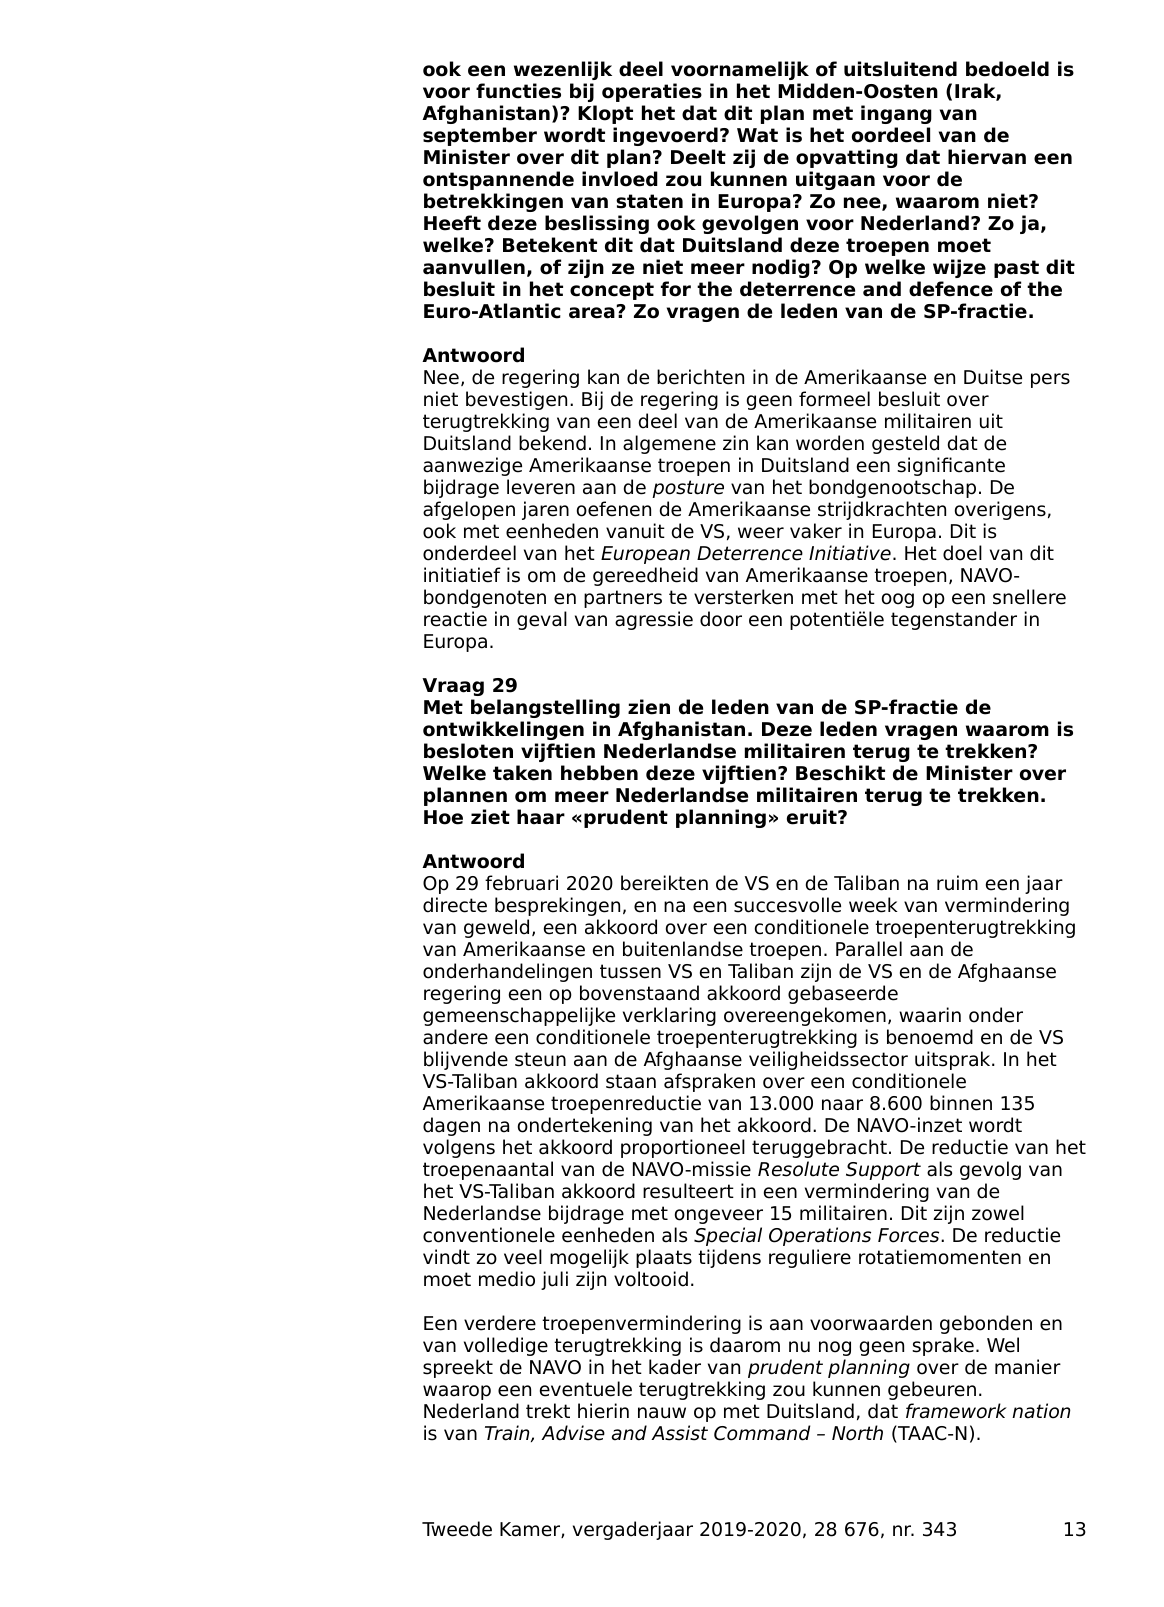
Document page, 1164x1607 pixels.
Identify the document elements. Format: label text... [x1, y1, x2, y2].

text Nee, de regering kan de berichten in de Amerikaanse en Duitse pers niet bevestigen. Bij de regering is geen formeel besluit over terugtrekking van een deel van de Amerikaanse militairen uit Duitsland bekend. In algemene zin kan worden gesteld dat de aanwezige Amerikaanse troepen in Duitsland een significante bijdrage leveren aan de posture van het bondgenootschap. De afgelopen jaren oefenen de Amerikaanse strijdkrachten overigens, ook met eenheden vanuit de VS, weer vaker in Europa. Dit is onderdeel van het European Deterrence Initiative. Het doel van dit initiatief is om de gereedheid van Amerikaanse troepen, NAVO-bondgenoten en partners te versterken met het oog op een snellere reactie in geval van agressie door een potentiële tegenstander in Europa. [422, 367, 1087, 653]
text Vraag 29 [422, 675, 1087, 697]
text Een verdere troepenvermindering is aan voorwaarden gebonden en van volledige terugtrekking is daarom nu nog geen sprake. Wel spreekt de NAVO in het kader van prudent planning over de manier waarop een eventuele terugtrekking zou kunnen gebeuren. Nederland trekt hierin nauw op met Duitsland, dat framework nation is van Train, Advise and Assist Command – North (TAAC-N). [422, 1313, 1087, 1444]
text Antwoord [422, 851, 1087, 873]
text Antwoord [422, 345, 1087, 367]
text Met belangstelling zien de leden van de SP-fractie de ontwikkelingen in Afghanistan. Deze leden vragen waarom is besloten vijftien Nederlandse militairen terug te trekken? Welke taken hebben deze vijftien? Beschikt de Minister over plannen om meer Nederlandse militairen terug te trekken. Hoe ziet haar «prudent planning» eruit? [422, 697, 1087, 829]
text Op 29 februari 2020 bereikten de VS en de Taliban na ruim een jaar directe besprekingen, en na een succesvolle week van vermindering van geweld, een akkoord over een conditionele troepenterugtrekking van Amerikaanse en buitenlandse troepen. Parallel aan de onderhandelingen tussen VS en Taliban zijn de VS en de Afghaanse regering een op bovenstaand akkoord gebaseerde gemeenschappelijke verklaring overeengekomen, waarin onder andere een conditionele troepenterugtrekking is benoemd en de VS blijvende steun aan de Afghaanse veiligheidssector uitsprak. In het VS-Taliban akkoord staan afspraken over een conditionele Amerikaanse troepenreductie van 13.000 naar 8.600 binnen 135 dagen na ondertekening van het akkoord. De NAVO-inzet wordt volgens het akkoord proportioneel teruggebracht. De reductie van het troepenaantal van de NAVO-missie Resolute Support als gevolg van het VS-Taliban akkoord resulteert in een vermindering van de Nederlandse bijdrage met ongeveer 15 militairen. Dit zijn zowel conventionele eenheden als Special Operations Forces. De reductie vindt zo veel mogelijk plaats tijdens reguliere rotatiemomenten en moet medio juli zijn voltooid. [422, 873, 1087, 1291]
text ook een wezenlijk deel voornamelijk of uitsluitend bedoeld is voor functies bij operaties in het Midden-Oosten (Irak, Afghanistan)? Klopt het dat dit plan met ingang van september wordt ingevoerd? Wat is het oordeel van de Minister over dit plan? Deelt zij de opvatting dat hiervan een ontspannende invloed zou kunnen uitgaan voor de betrekkingen van staten in Europa? Zo nee, waarom niet? Heeft deze beslissing ook gevolgen voor Nederland? Zo ja, welke? Betekent dit dat Duitsland deze troepen moet aanvullen, of zijn ze niet meer nodig? Op welke wijze past dit besluit in het concept for the deterrence and defence of the Euro-Atlantic area? Zo vragen de leden van de SP-fractie. [422, 59, 1087, 323]
